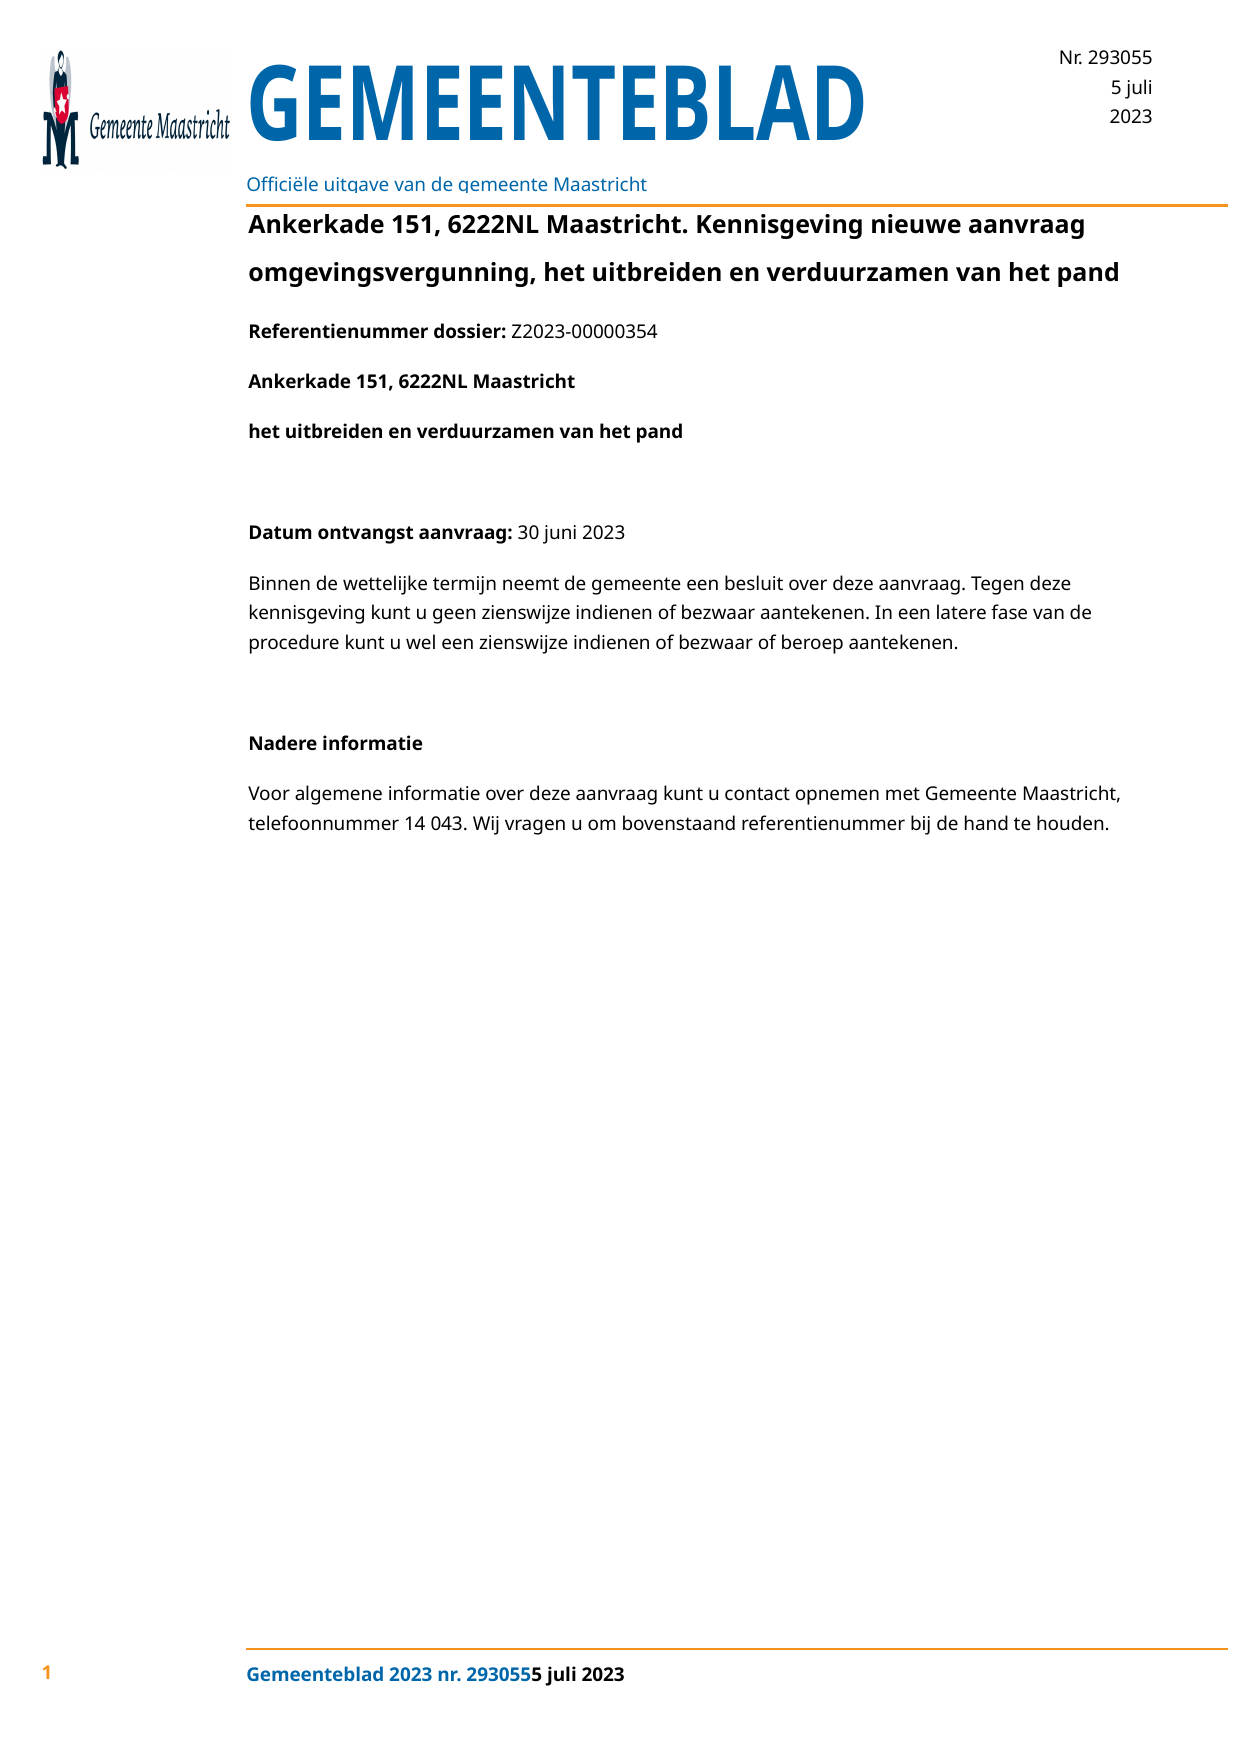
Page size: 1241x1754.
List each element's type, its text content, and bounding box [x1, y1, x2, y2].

text Binnen de wettelijke termijn neemt de gemeente een besluit over deze aanvraag. Tegen deze kennisgeving kunt u geen zienswijze indienen of bezwaar aantekenen. In een latere fase van de procedure kunt u wel een zienswijze indienen of bezwaar of beroep aantekenen. [248, 570, 1152, 655]
text Ankerkade 151, 6222NL Maastricht [248, 368, 1152, 394]
text Ankerkade 151, 6222NL Maastricht. Kennisgeving nieuwe aanvraag omgevingsvergunning, het uitbreiden en verduurzamen van het pand [248, 207, 1152, 288]
picture [41, 47, 231, 172]
text Datum ontvangst aanvraag: 30 juni 2023 [248, 519, 1152, 545]
text het uitbreiden en verduurzamen van het pand [248, 419, 1152, 444]
text Referentienummer dossier: Z2023-00000354 [248, 318, 1152, 344]
text Nadere informatie [248, 730, 1152, 756]
text Voor algemene informatie over deze aanvraag kunt u contact opnemen met Gemeente Maastricht, telefoonnummer 14 043. Wij vragen u om bovenstaand referentienummer bij de hand te houden. [248, 780, 1152, 836]
